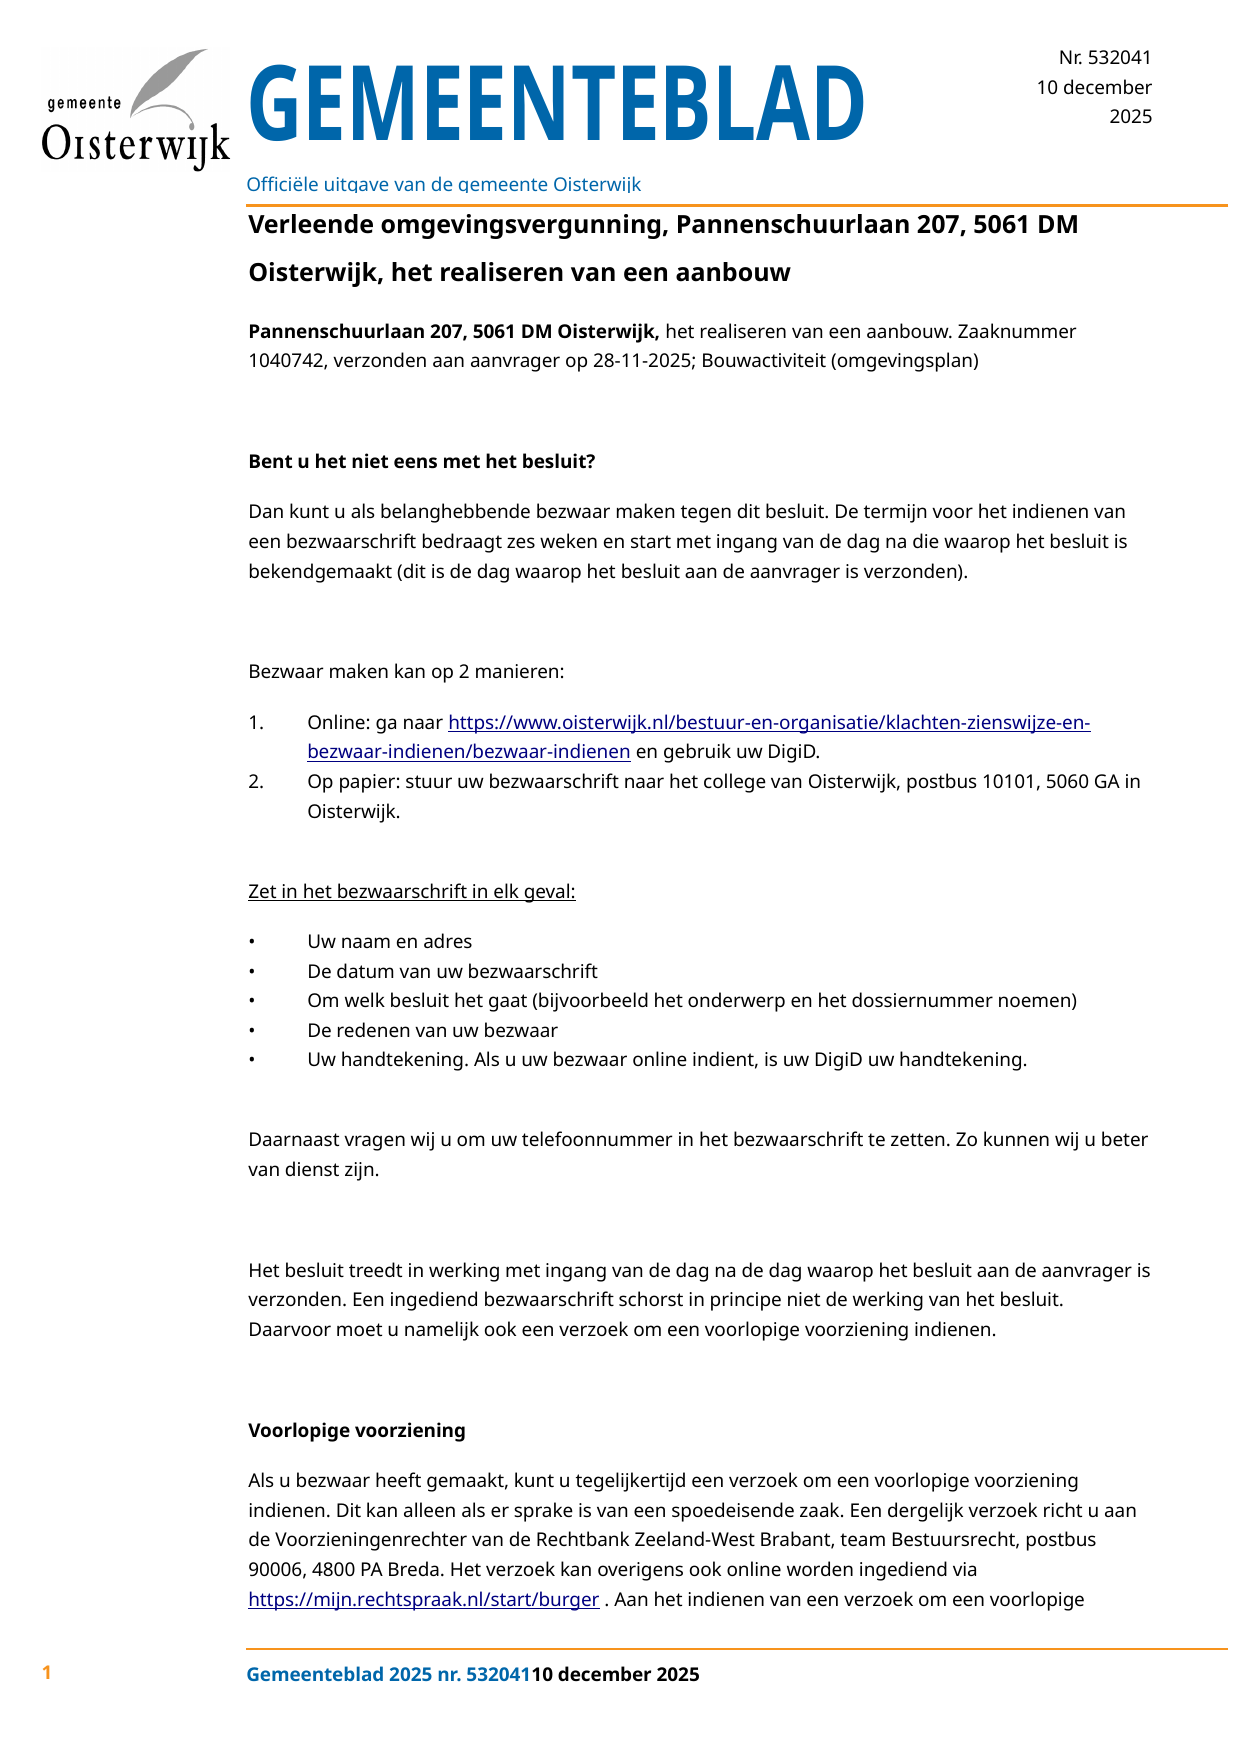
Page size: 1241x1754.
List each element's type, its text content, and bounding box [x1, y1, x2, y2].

text Bent u het niet eens met het besluit? [248, 448, 1152, 474]
text Pannenschuurlaan 207, 5061 DM Oisterwijk, het realiseren van een aanbouw. Zaaknummer 1040742, verzonden aan aanvrager op 28-11-2025; Bouwactiviteit (omgevingsplan) [248, 318, 1152, 373]
text Zet in het bezwaarschrift in elk geval: [248, 878, 1152, 904]
text Als u bezwaar heeft gemaakt, kunt u tegelijkertijd een verzoek om een voorlopige voorziening indienen. Dit kan alleen als er sprake is van een spoedeisende zaak. Een dergelijk verzoek richt u aan de Voorzieningenrechter van de Rechtbank Zeeland-West Brabant, team Bestuursrecht, postbus 90006, 4800 PA Breda. Het verzoek kan overigens ook online worden ingediend via https://mijn.rechtspraak.nl/start/burger . Aan het indienen van een verzoek om een voorlopige [248, 1467, 1152, 1612]
picture [41, 47, 231, 172]
text Daarnaast vragen wij u om uw telefoonnummer in het bezwaarschrift te zetten. Zo kunnen wij u beter van dienst zijn. [248, 1127, 1152, 1182]
list De datum van uw bezwaarschrift [248, 958, 1152, 984]
text Dan kunt u als belanghebbende bezwaar maken tegen dit besluit. De termijn voor het indienen van een bezwaarschrift bedraagt zes weken en start met ingang van de dag na die waarop het besluit is bekendgemaakt (dit is de dag waarop het besluit aan de aanvrager is verzonden). [248, 499, 1152, 584]
list Online: ga naar https://www.oisterwijk.nl/bestuur-en-organisatie/klachten-zienswijze-en-bezwaar-indienen/bezwaar-indienen en gebruik uw DigiD. [248, 709, 1152, 764]
text Bezwaar maken kan op 2 manieren: [248, 659, 1152, 684]
text Voorlopige voorziening [248, 1417, 1152, 1443]
text Verleende omgevingsvergunning, Pannenschuurlaan 207, 5061 DM Oisterwijk, het realiseren van een aanbouw [248, 207, 1152, 288]
list De redenen van uw bezwaar [248, 1017, 1152, 1043]
list Op papier: stuur uw bezwaarschrift naar het college van Oisterwijk, postbus 10101, 5060 GA in Oisterwijk. [248, 768, 1152, 824]
text Het besluit treedt in werking met ingang van de dag na de dag waarop het besluit aan de aanvrager is verzonden. Een ingediend bezwaarschrift schorst in principe niet de werking van het besluit. Daarvoor moet u namelijk ook een verzoek om een voorlopige voorziening indienen. [248, 1257, 1152, 1342]
list Om welk besluit het gaat (bijvoorbeeld het onderwerp en het dossiernummer noemen) [248, 987, 1152, 1013]
list Uw handtekening. Als u uw bezwaar online indient, is uw DigiD uw handtekening. [248, 1047, 1152, 1072]
list Uw naam en adres [248, 928, 1152, 954]
